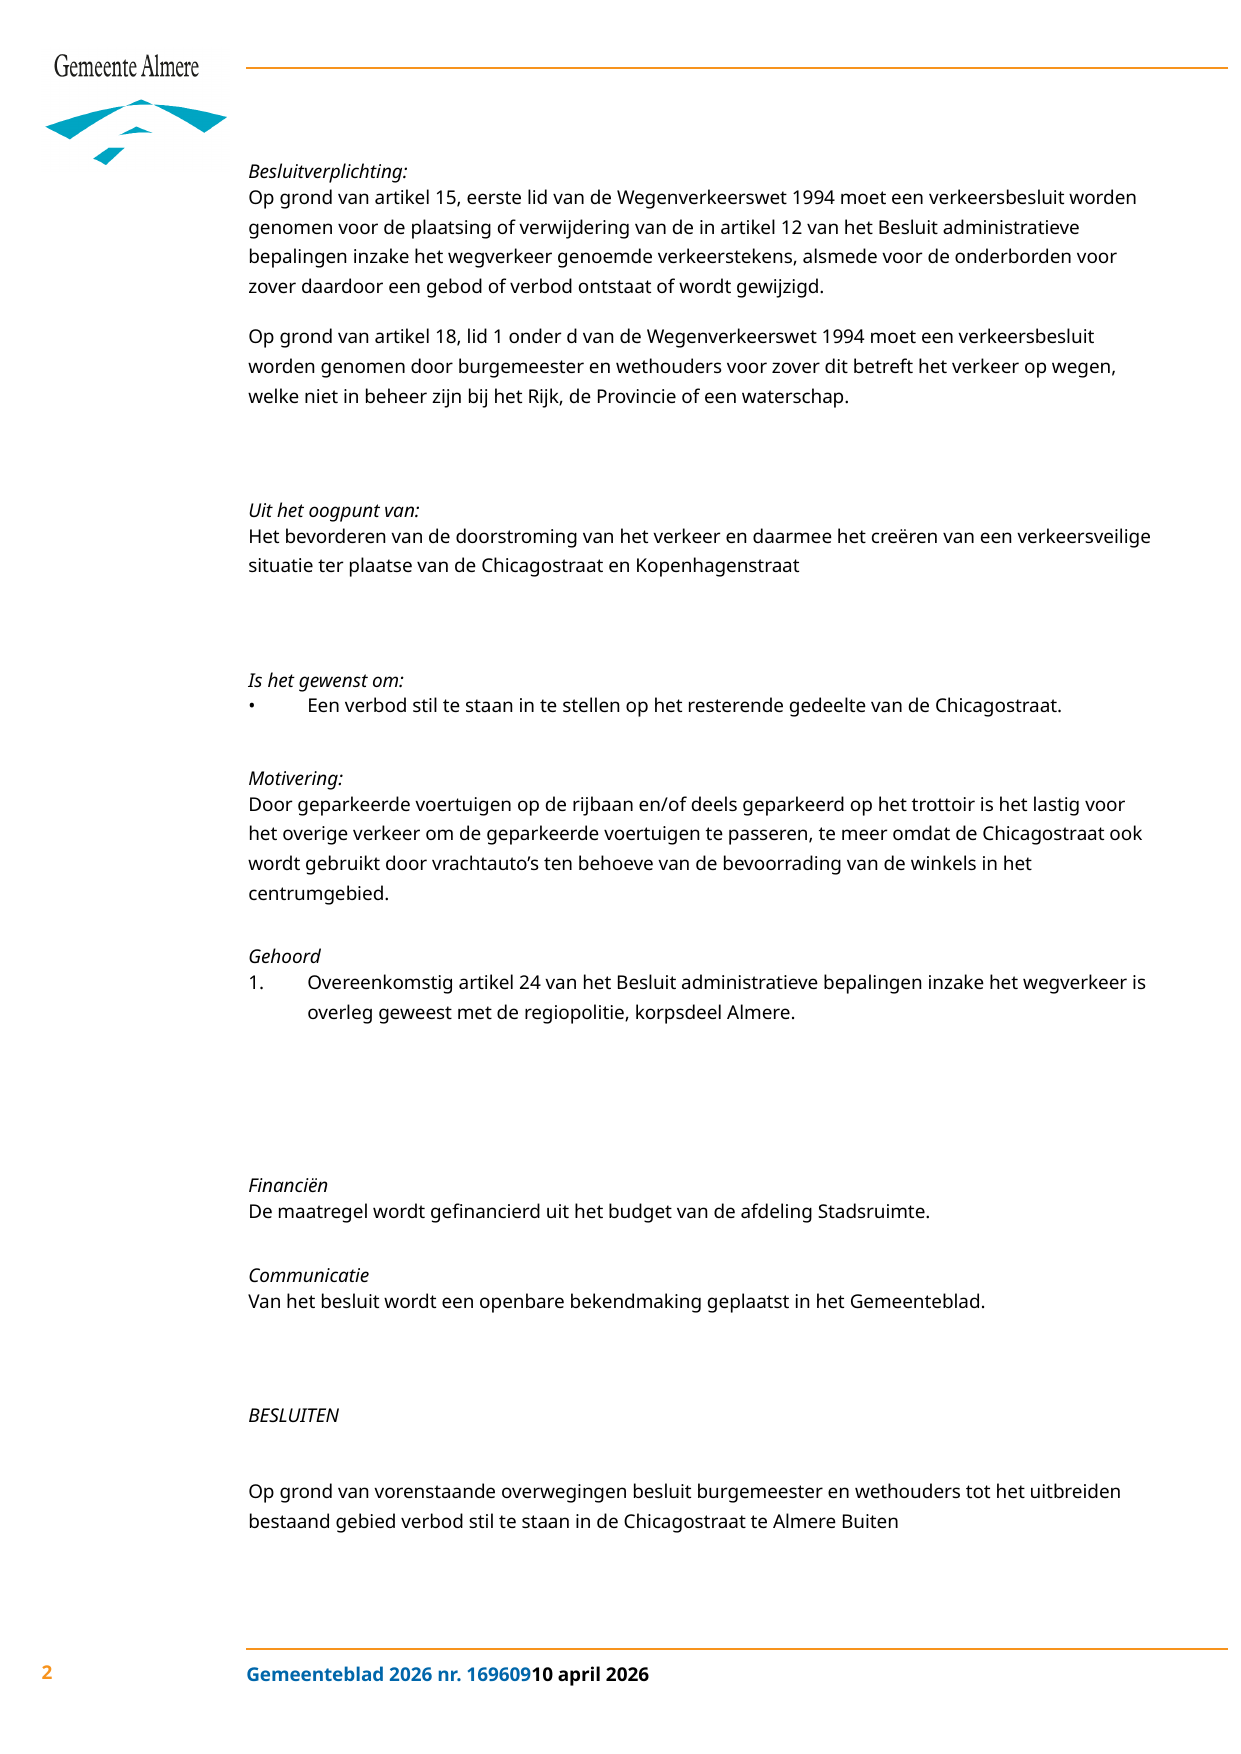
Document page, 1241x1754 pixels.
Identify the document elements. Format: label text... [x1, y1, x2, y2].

text Op grond van vorenstaande overwegingen besluit burgemeester en wethouders tot het uitbreiden bestaand gebied verbod stil te staan in de Chicagostraat te Almere Buiten [248, 1478, 1152, 1534]
text Besluitverplichting: [248, 159, 1152, 184]
list Een verbod stil te staan in te stellen op het resterende gedeelte van de Chicagostraat. [248, 693, 1152, 718]
text Communicatie [248, 1262, 1152, 1288]
text Financiën [248, 1173, 1152, 1198]
text Motivering: [248, 765, 1152, 791]
text Door geparkeerde voertuigen op de rijbaan en/of deels geparkeerd op het trottoir is het lastig voor het overige verkeer om de geparkeerde voertuigen te passeren, te meer omdat de Chicagostraat ook wordt gebruikt door vrachtauto’s ten behoeve van de bevoorrading van de winkels in het centrumgebied. [248, 791, 1152, 906]
text Gehoord [248, 944, 1152, 969]
text BESLUITEN [248, 1402, 1152, 1428]
text De maatregel wordt gefinancierd uit het budget van de afdeling Stadsruimte. [248, 1198, 1152, 1224]
text Het bevorderen van de doorstroming van het verkeer en daarmee het creëren van een verkeersveilige situatie ter plaatse van de Chicagostraat en Kopenhagenstraat [248, 523, 1152, 578]
text Uit het oogpunt van: [248, 497, 1152, 523]
text Van het besluit wordt een openbare bekendmaking geplaatst in het Gemeenteblad. [248, 1288, 1152, 1314]
text Op grond van artikel 15, eerste lid van de Wegenverkeerswet 1994 moet een verkeersbesluit worden genomen voor de plaatsing of verwijdering van de in artikel 12 van het Besluit administratieve bepalingen inzake het wegverkeer genoemde verkeerstekens, alsmede voor de onderborden voor zover daardoor een gebod of verbod ontstaat of wordt gewijzigd. [248, 184, 1152, 299]
picture [41, 47, 231, 172]
text Op grond van artikel 18, lid 1 onder d van de Wegenverkeerswet 1994 moet een verkeersbesluit worden genomen door burgemeester en wethouders voor zover dit betreft het verkeer op wegen, welke niet in beheer zijn bij het Rijk, de Provincie of een waterschap. [248, 324, 1152, 408]
list Overeenkomstig artikel 24 van het Besluit administratieve bepalingen inzake het wegverkeer is overleg geweest met de regiopolitie, korpsdeel Almere. [248, 969, 1152, 1025]
text Is het gewenst om: [248, 667, 1152, 693]
